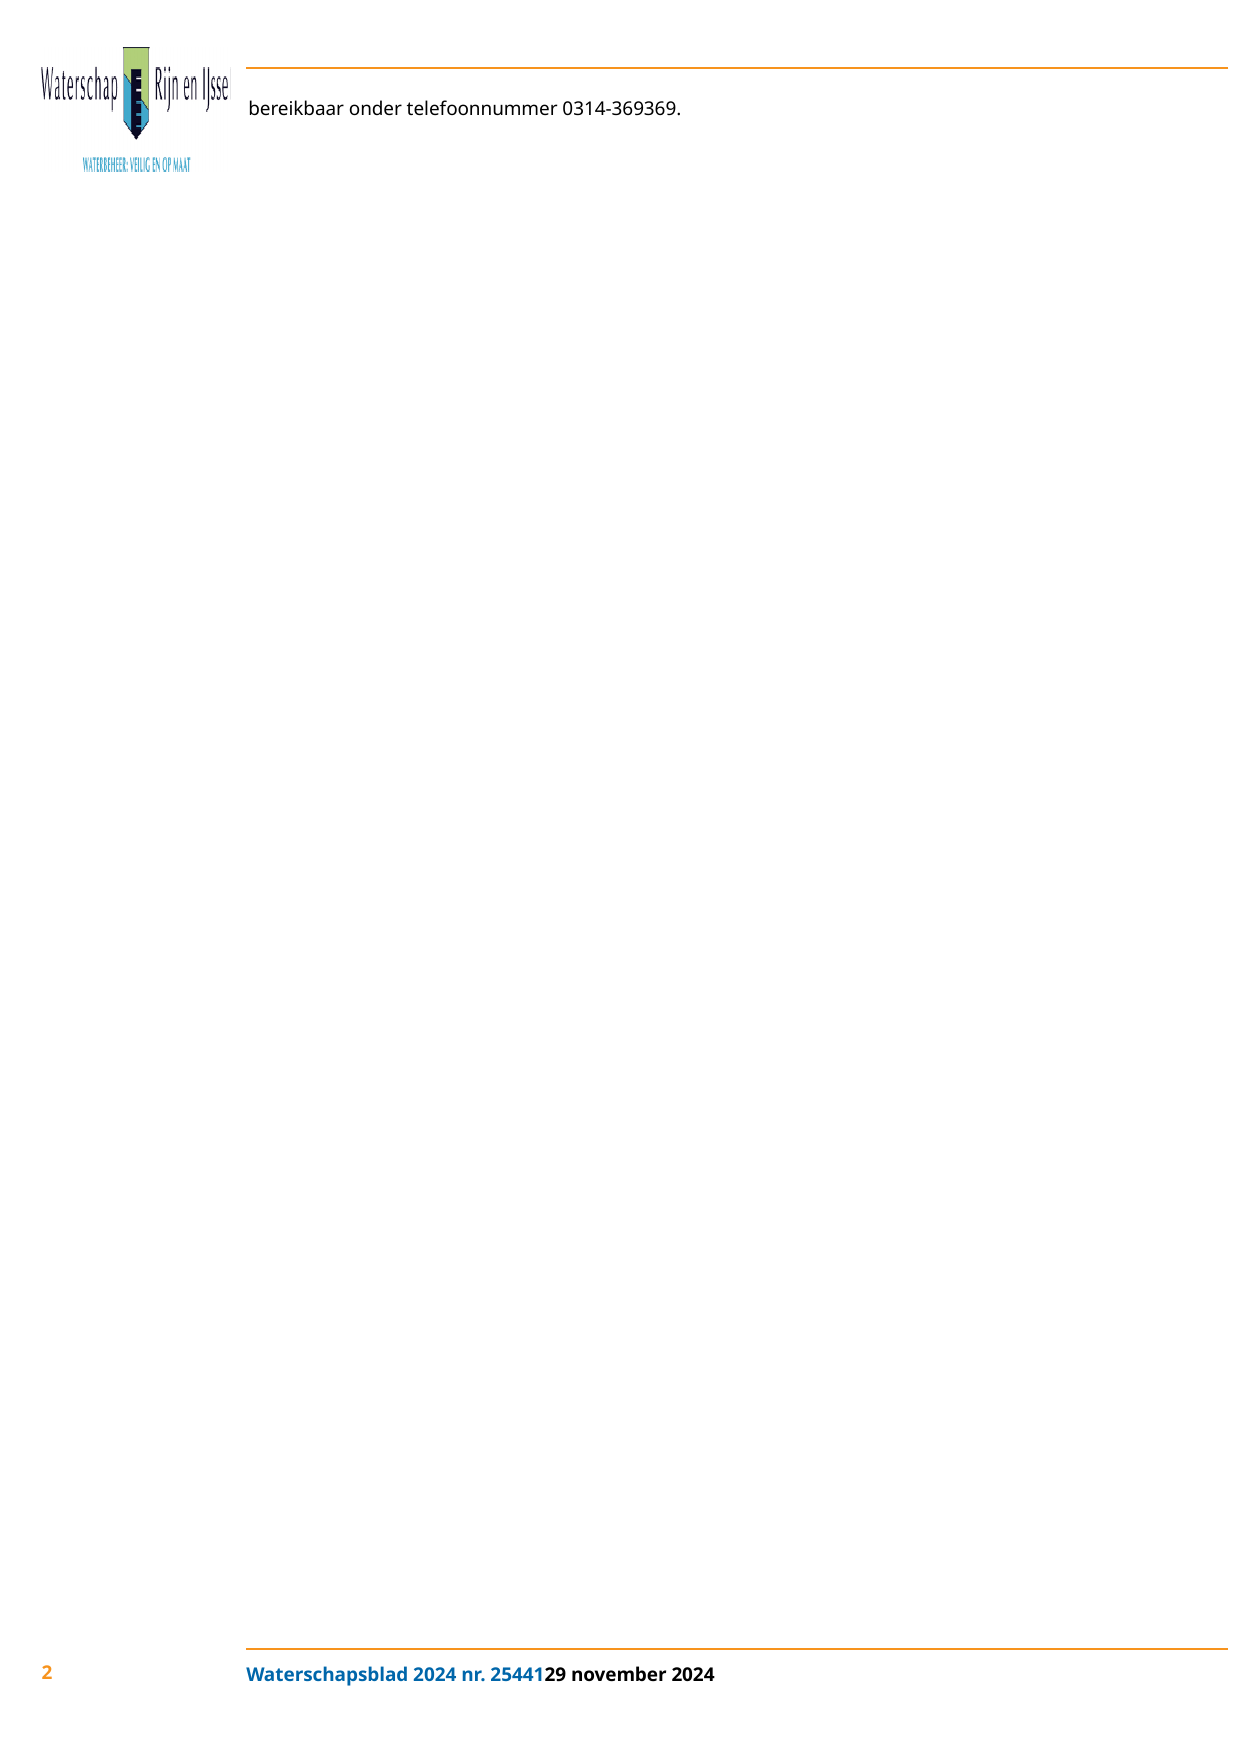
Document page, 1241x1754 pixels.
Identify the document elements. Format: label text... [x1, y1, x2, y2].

text bereikbaar onder telefoonnummer 0314-369369. [248, 95, 1152, 121]
picture [41, 47, 231, 172]
